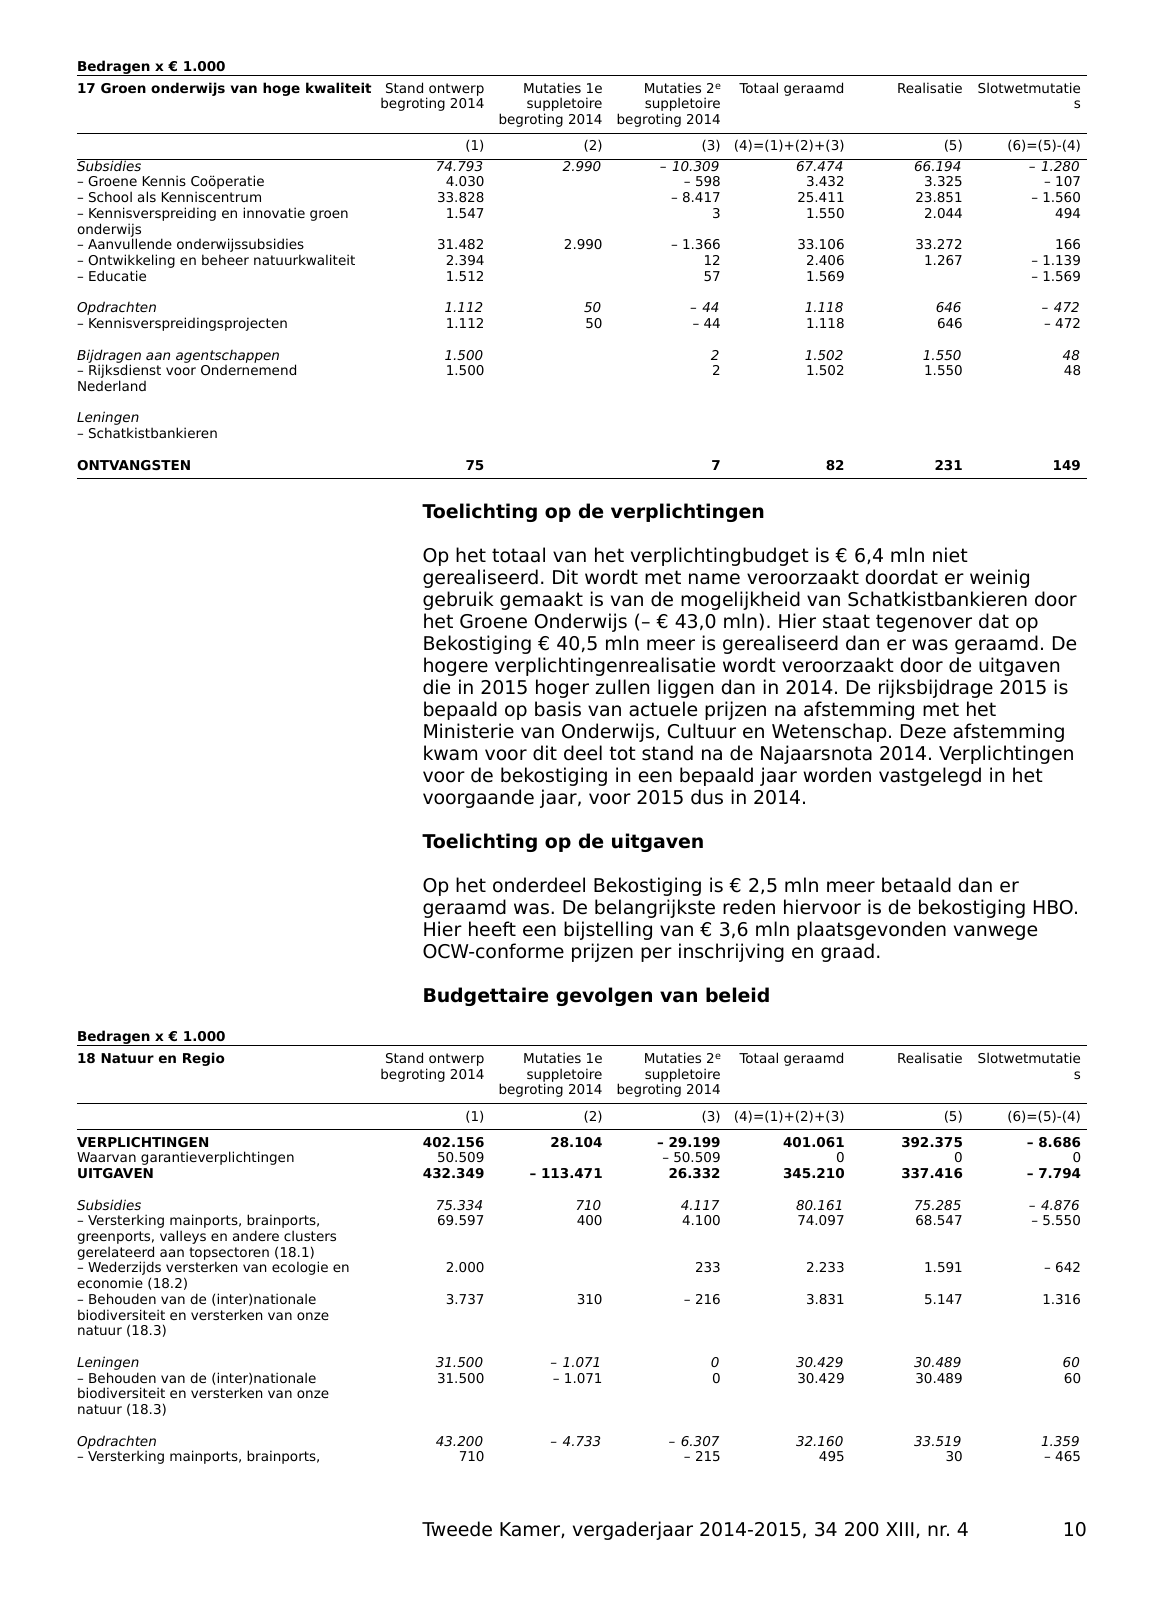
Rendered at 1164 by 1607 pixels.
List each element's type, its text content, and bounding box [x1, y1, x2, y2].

table_cell [608, 442, 726, 457]
table_cell 57 [608, 269, 726, 284]
table_cell [372, 1339, 490, 1355]
table_cell 1.112 [372, 316, 490, 332]
table_cell 1.512 [372, 269, 490, 284]
table_cell 80.161 [726, 1198, 850, 1213]
subtitle Budgettaire gevolgen van beleid [422, 985, 1087, 1007]
table_cell [490, 442, 608, 457]
table_cell Mutaties 1e suppletoire begroting 2014 [490, 1046, 608, 1103]
table_cell – 7.794 [969, 1166, 1087, 1182]
table_cell [490, 1260, 608, 1292]
table_cell [969, 410, 1087, 426]
table_cell [77, 395, 372, 410]
table_cell [372, 332, 490, 347]
table_cell – 6.307 [608, 1433, 726, 1449]
table_cell [372, 410, 490, 426]
table_cell – Kennisverspreidingsprojecten [77, 316, 372, 332]
table_cell Slotwetmutaties [969, 1046, 1087, 1103]
table_cell [490, 1182, 608, 1197]
table_cell Slotwetmutaties [969, 76, 1087, 132]
table_cell (6)=(5)-(4) [969, 134, 1087, 158]
table_cell 60 [969, 1355, 1087, 1370]
table_cell 28.104 [490, 1130, 608, 1150]
table_cell [608, 284, 726, 300]
table_cell 2.990 [490, 160, 608, 174]
table_cell [608, 1418, 726, 1433]
table_cell 74.097 [726, 1213, 850, 1260]
table_cell – Groene Kennis Coöperatie [77, 174, 372, 190]
table_cell 710 [372, 1449, 490, 1465]
table_cell – Behouden van de (inter)nationale biodiversiteit en versterken van onze natuur (18.3) [77, 1370, 372, 1418]
table_cell [850, 269, 968, 284]
table_cell 75 [372, 458, 490, 478]
table_cell [726, 1339, 850, 1355]
table_cell [490, 332, 608, 347]
table_cell 33.272 [850, 237, 968, 253]
table_cell – 216 [608, 1292, 726, 1339]
table_cell 3.325 [850, 174, 968, 190]
table_cell – Educatie [77, 269, 372, 284]
table_cell – Aanvullende onderwijssubsidies [77, 237, 372, 253]
table_cell [969, 1182, 1087, 1197]
table_cell 1.547 [372, 206, 490, 237]
table_cell 75.334 [372, 1198, 490, 1213]
table_cell 1.112 [372, 300, 490, 316]
table_cell [490, 253, 608, 269]
table_cell – 4.733 [490, 1433, 608, 1449]
table_cell 1.118 [726, 300, 850, 316]
table_cell [490, 284, 608, 300]
table_cell 432.349 [372, 1166, 490, 1182]
table_cell Totaal geraamd [726, 76, 850, 132]
table_cell 1.316 [969, 1292, 1087, 1339]
table_cell 1.502 [726, 347, 850, 363]
table_cell 710 [490, 1198, 608, 1213]
table_cell 30 [850, 1449, 968, 1465]
table_cell 0 [608, 1355, 726, 1370]
table_cell – 4.876 [969, 1198, 1087, 1213]
table_cell [850, 1339, 968, 1355]
table_cell – 8.417 [608, 190, 726, 206]
table_cell 1.500 [372, 363, 490, 394]
table_cell – 44 [608, 316, 726, 332]
table_cell 3.831 [726, 1292, 850, 1339]
table_cell 12 [608, 253, 726, 269]
table_cell [490, 410, 608, 426]
table_cell [490, 1418, 608, 1433]
table_cell 2 [608, 347, 726, 363]
table_cell 1.550 [850, 347, 968, 363]
table_cell 2.044 [850, 206, 968, 237]
table_cell Stand ontwerp begroting 2014 [372, 1046, 490, 1103]
table_cell 233 [608, 1260, 726, 1292]
table_cell [726, 410, 850, 426]
text Op het onderdeel Bekostiging is € 2,5 mln meer betaald dan er geraamd was. De belangrijkste reden hiervoor is de bekostiging HBO. Hier heeft een bijstelling van € 3,6 mln plaatsgevonden vanwege OCW-conforme prijzen per inschrijving en graad. [422, 875, 1087, 963]
table_cell 67.474 [726, 160, 850, 174]
table_cell [850, 410, 968, 426]
table_cell – 107 [969, 174, 1087, 190]
table_cell 26.332 [608, 1166, 726, 1182]
table_cell 5.147 [850, 1292, 968, 1339]
table_cell – Versterking mainports, brainports, greenports, valleys en andere clusters gerelateerd aan topsectoren (18.1) [77, 1213, 372, 1260]
table_header Bedragen x € 1.000 [77, 1029, 1087, 1045]
table_cell 30.429 [726, 1355, 850, 1370]
table_cell ONTVANGSTEN [77, 458, 372, 478]
table_cell – 1.139 [969, 253, 1087, 269]
table_cell [608, 395, 726, 410]
table_cell 30.489 [850, 1355, 968, 1370]
table_cell 1.267 [850, 253, 968, 269]
table_cell 231 [850, 458, 968, 478]
table_cell [77, 134, 372, 158]
table_cell [726, 1418, 850, 1433]
table_cell 30.489 [850, 1370, 968, 1418]
table_cell 48 [969, 363, 1087, 394]
table_cell 1.359 [969, 1433, 1087, 1449]
table_cell 166 [969, 237, 1087, 253]
table_cell [372, 1418, 490, 1433]
table_cell [372, 442, 490, 457]
table_cell [969, 395, 1087, 410]
table_cell 33.828 [372, 190, 490, 206]
table_cell [490, 190, 608, 206]
table_cell [608, 332, 726, 347]
table_cell 1.550 [726, 206, 850, 237]
table_cell 31.482 [372, 237, 490, 253]
table_cell [969, 442, 1087, 457]
table_cell 60 [969, 1370, 1087, 1418]
table_cell 2.000 [372, 1260, 490, 1292]
table_cell Mutaties 1e suppletoire begroting 2014 [490, 76, 608, 132]
table_cell [850, 1418, 968, 1433]
table_cell 494 [969, 206, 1087, 237]
table_cell 400 [490, 1213, 608, 1260]
table_cell Waarvan garantieverplichtingen [77, 1150, 372, 1166]
table_cell – 1.071 [490, 1370, 608, 1418]
table_cell 48 [969, 347, 1087, 363]
table_cell UITGAVEN [77, 1166, 372, 1182]
table_cell 337.416 [850, 1166, 968, 1182]
table_cell [850, 426, 968, 442]
table_cell [850, 395, 968, 410]
table_cell Opdrachten [77, 1433, 372, 1449]
table_cell – 1.071 [490, 1355, 608, 1370]
table_cell [372, 395, 490, 410]
table_cell [77, 442, 372, 457]
table_cell (4)=(1)+(2)+(3) [726, 134, 850, 158]
table_cell 2 [608, 363, 726, 394]
table_cell (2) [490, 1104, 608, 1129]
table_cell – School als Kenniscentrum [77, 190, 372, 206]
table_cell (5) [850, 134, 968, 158]
table_cell 149 [969, 458, 1087, 478]
table_cell 69.597 [372, 1213, 490, 1260]
table_header Bedragen x € 1.000 [77, 59, 1087, 75]
table_cell [490, 1449, 608, 1465]
table_cell Leningen [77, 1355, 372, 1370]
table_cell – 10.309 [608, 160, 726, 174]
table_cell [726, 442, 850, 457]
table_cell 392.375 [850, 1130, 968, 1150]
table_cell (6)=(5)-(4) [969, 1104, 1087, 1129]
table_cell [850, 332, 968, 347]
table_cell [490, 269, 608, 284]
table_cell Subsidies [77, 160, 372, 174]
table_cell 2.406 [726, 253, 850, 269]
table_cell 1.500 [372, 347, 490, 363]
table_cell – 29.199 [608, 1130, 726, 1150]
table_cell 33.106 [726, 237, 850, 253]
table_cell 4.030 [372, 174, 490, 190]
table_cell – 113.471 [490, 1166, 608, 1182]
table_cell 31.500 [372, 1355, 490, 1370]
table_cell – 465 [969, 1449, 1087, 1465]
table_cell – 5.550 [969, 1213, 1087, 1260]
table_cell 4.117 [608, 1198, 726, 1213]
table_cell 3.432 [726, 174, 850, 190]
table_cell – 215 [608, 1449, 726, 1465]
table_cell [490, 206, 608, 237]
table_cell (2) [490, 134, 608, 158]
table_cell [850, 442, 968, 457]
table_cell [77, 1339, 372, 1355]
table_cell 50.509 [372, 1150, 490, 1166]
table_cell [372, 426, 490, 442]
table_cell 31.500 [372, 1370, 490, 1418]
table_cell 1.502 [726, 363, 850, 394]
table_cell [608, 410, 726, 426]
table_cell 0 [726, 1150, 850, 1166]
table_cell 25.411 [726, 190, 850, 206]
text Op het totaal van het verplichtingbudget is € 6,4 mln niet gerealiseerd. Dit wordt met name veroorzaakt doordat er weinig gebruik gemaakt is van de mogelijkheid van Schatkistbankieren door het Groene Onderwijs (– € 43,0 mln). Hier staat tegenover dat op Bekostiging € 40,5 mln meer is gerealiseerd dan er was geraamd. De hogere verplichtingenrealisatie wordt veroorzaakt door de uitgaven die in 2015 hoger zullen liggen dan in 2014. De rijksbijdrage 2015 is bepaald op basis van actuele prijzen na afstemming met het Ministerie van Onderwijs, Cultuur en Wetenschap. Deze afstemming kwam voor dit deel tot stand na de Najaarsnota 2014. Verplichtingen voor de bekostiging in een bepaald jaar worden vastgelegd in het voorgaande jaar, voor 2015 dus in 2014. [422, 545, 1087, 809]
table_cell 646 [850, 316, 968, 332]
table_cell (5) [850, 1104, 968, 1129]
table_cell [77, 1182, 372, 1197]
table_cell 0 [969, 1150, 1087, 1166]
table_cell 345.210 [726, 1166, 850, 1182]
table_cell 82 [726, 458, 850, 478]
table_cell Bijdragen aan agentschappen [77, 347, 372, 363]
table_cell [608, 1339, 726, 1355]
table_cell 74.793 [372, 160, 490, 174]
table_cell [969, 332, 1087, 347]
table_cell [372, 284, 490, 300]
table_cell 50 [490, 316, 608, 332]
table_cell – 1.569 [969, 269, 1087, 284]
table_cell – Rijksdienst voor Ondernemend Nederland [77, 363, 372, 394]
table_cell Mutaties 2e suppletoire begroting 2014 [608, 76, 726, 132]
table_cell Stand ontwerp begroting 2014 [372, 76, 490, 132]
table_cell [490, 1150, 608, 1166]
table_cell (3) [608, 1104, 726, 1129]
table_cell [77, 284, 372, 300]
table_cell [850, 284, 968, 300]
table_cell [490, 347, 608, 363]
table_cell – 8.686 [969, 1130, 1087, 1150]
table_cell 1.591 [850, 1260, 968, 1292]
table_cell – 642 [969, 1260, 1087, 1292]
table_cell [77, 1104, 372, 1129]
table_cell – 1.366 [608, 237, 726, 253]
table_cell 310 [490, 1292, 608, 1339]
table_cell 66.194 [850, 160, 968, 174]
table_cell 18 Natuur en Regio [77, 1046, 372, 1103]
table_cell 2.233 [726, 1260, 850, 1292]
table_cell 23.851 [850, 190, 968, 206]
table_cell 0 [608, 1370, 726, 1418]
table_cell [490, 174, 608, 190]
table_cell 43.200 [372, 1433, 490, 1449]
table_cell (1) [372, 1104, 490, 1129]
table_cell 402.156 [372, 1130, 490, 1150]
table_cell [726, 332, 850, 347]
table_cell – Ontwikkeling en beheer natuurkwaliteit [77, 253, 372, 269]
table_cell Realisatie [850, 76, 968, 132]
table_cell 50 [490, 300, 608, 316]
table_cell 2.990 [490, 237, 608, 253]
table_cell 32.160 [726, 1433, 850, 1449]
table_cell 7 [608, 458, 726, 478]
table_cell – Versterking mainports, brainports, [77, 1449, 372, 1465]
table_cell 68.547 [850, 1213, 968, 1260]
table_cell – Schatkistbankieren [77, 426, 372, 442]
table_cell Totaal geraamd [726, 1046, 850, 1103]
table_cell 495 [726, 1449, 850, 1465]
table_cell [726, 284, 850, 300]
table_cell [726, 395, 850, 410]
table_cell (4)=(1)+(2)+(3) [726, 1104, 850, 1129]
table_cell 1.569 [726, 269, 850, 284]
table_cell [969, 1418, 1087, 1433]
table_cell – 472 [969, 300, 1087, 316]
table_cell 33.519 [850, 1433, 968, 1449]
table_cell – 44 [608, 300, 726, 316]
table_cell 4.100 [608, 1213, 726, 1260]
table_cell 0 [850, 1150, 968, 1166]
table_cell [490, 426, 608, 442]
table_cell 646 [850, 300, 968, 316]
table_cell 1.550 [850, 363, 968, 394]
table_cell (3) [608, 134, 726, 158]
table_cell – Kennisverspreiding en innovatie groen onderwijs [77, 206, 372, 237]
table_cell [490, 395, 608, 410]
table_cell [969, 1339, 1087, 1355]
table_cell – 598 [608, 174, 726, 190]
table_cell Subsidies [77, 1198, 372, 1213]
table_cell [726, 426, 850, 442]
table_cell 3 [608, 206, 726, 237]
table_cell – Behouden van de (inter)nationale biodiversiteit en versterken van onze natuur (18.3) [77, 1292, 372, 1339]
table_cell – 472 [969, 316, 1087, 332]
table_cell [608, 426, 726, 442]
table_cell – 1.280 [969, 160, 1087, 174]
table_cell [969, 426, 1087, 442]
table_cell 401.061 [726, 1130, 850, 1150]
table_cell [372, 1182, 490, 1197]
table_cell – Wederzijds versterken van ecologie en economie (18.2) [77, 1260, 372, 1292]
table_cell 1.118 [726, 316, 850, 332]
table_cell Realisatie [850, 1046, 968, 1103]
table_cell [726, 1182, 850, 1197]
table_cell [490, 1339, 608, 1355]
table_cell 3.737 [372, 1292, 490, 1339]
table_cell [490, 363, 608, 394]
table_cell [490, 458, 608, 478]
table_cell 2.394 [372, 253, 490, 269]
table_cell – 1.560 [969, 190, 1087, 206]
table_cell (1) [372, 134, 490, 158]
subtitle Toelichting op de uitgaven [422, 831, 1087, 853]
table_cell Mutaties 2e suppletoire begroting 2014 [608, 1046, 726, 1103]
table_cell 75.285 [850, 1198, 968, 1213]
table_cell – 50.509 [608, 1150, 726, 1166]
table_cell [77, 1418, 372, 1433]
table_cell Leningen [77, 410, 372, 426]
subtitle Toelichting op de verplichtingen [422, 501, 1087, 523]
table_cell [608, 1182, 726, 1197]
table_cell VERPLICHTINGEN [77, 1130, 372, 1150]
table_cell [77, 332, 372, 347]
table_cell 17 Groen onderwijs van hoge kwaliteit [77, 76, 372, 132]
table_cell Opdrachten [77, 300, 372, 316]
table_cell 30.429 [726, 1370, 850, 1418]
table_cell [850, 1182, 968, 1197]
table_cell [969, 284, 1087, 300]
